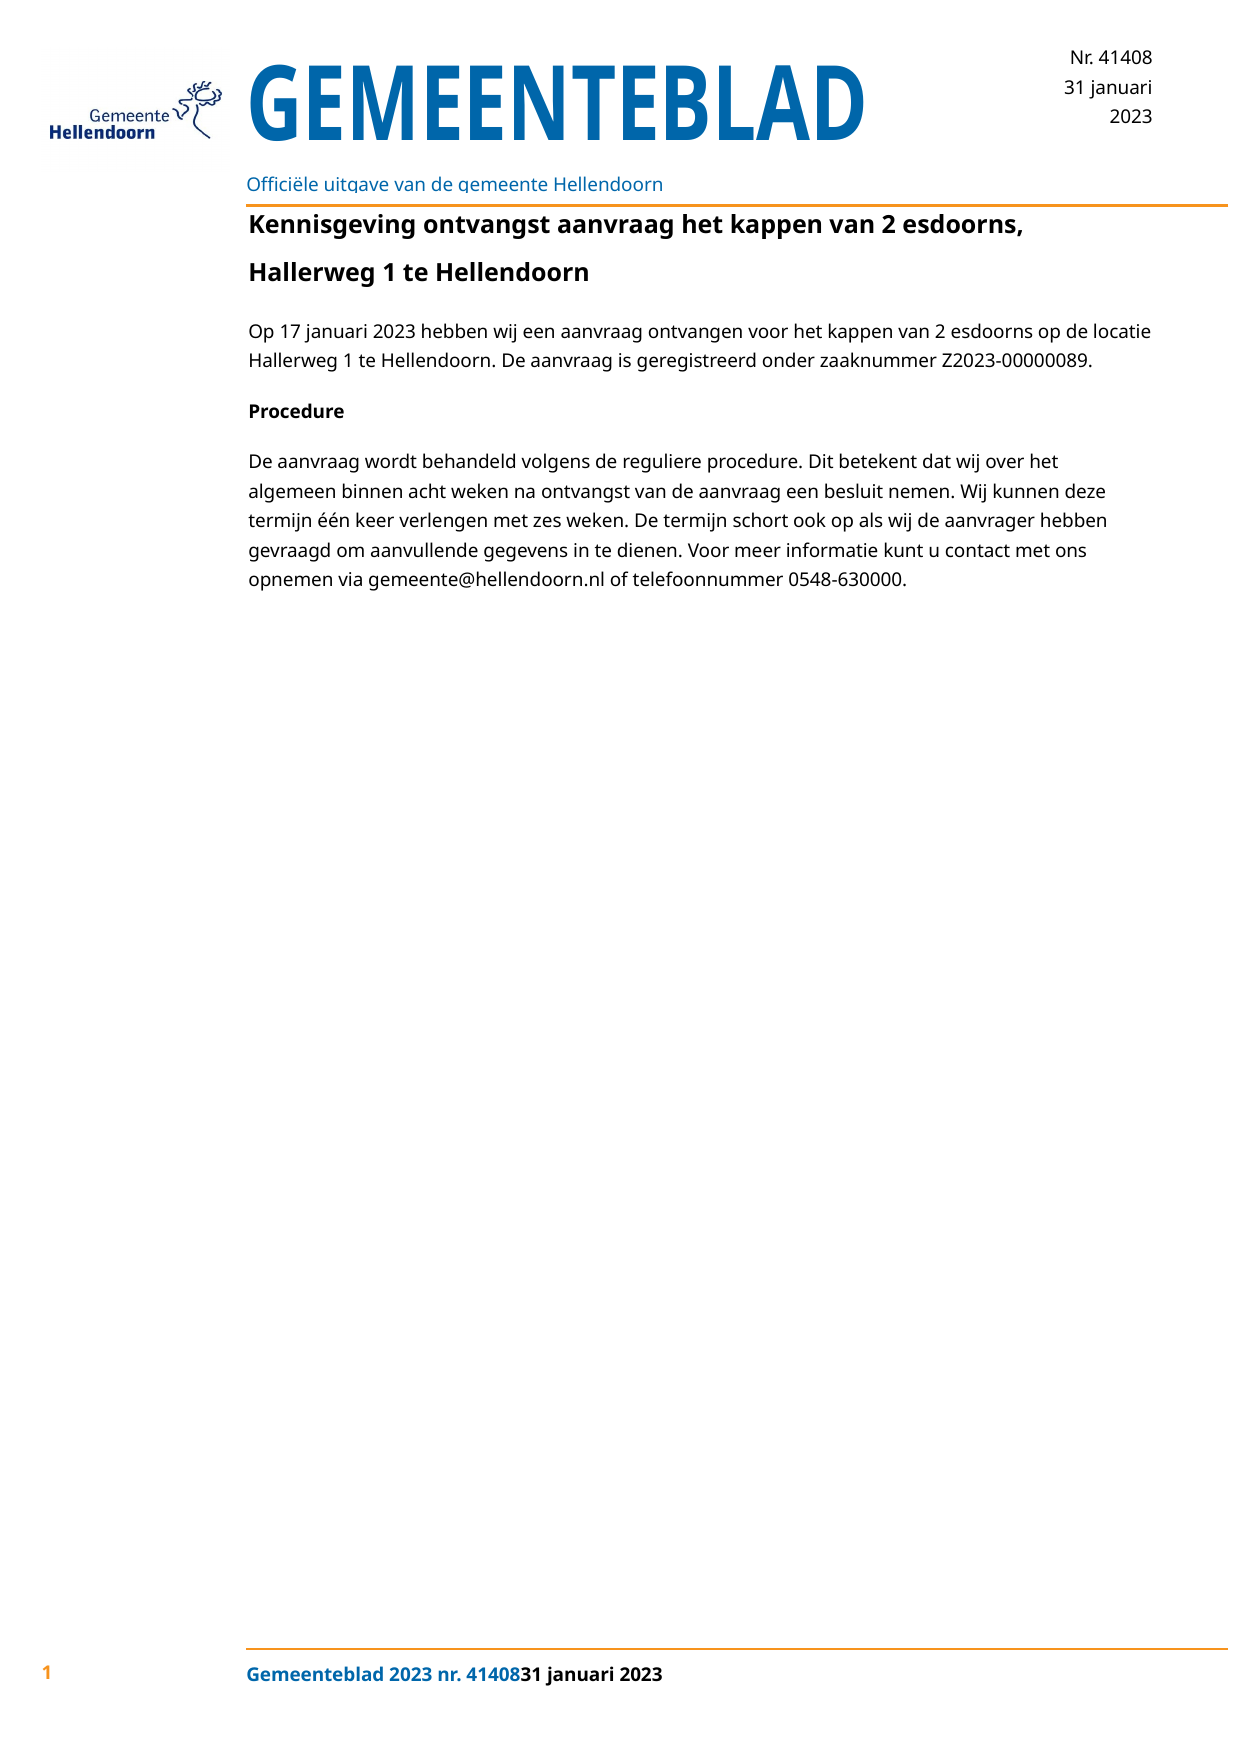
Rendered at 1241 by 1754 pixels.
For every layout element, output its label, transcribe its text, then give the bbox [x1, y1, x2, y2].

text Procedure [248, 398, 1152, 424]
text Op 17 januari 2023 hebben wij een aanvraag ontvangen voor het kappen van 2 esdoorns op de locatie Hallerweg 1 te Hellendoorn. De aanvraag is geregistreerd onder zaaknummer Z2023-00000089. [248, 318, 1152, 373]
text Kennisgeving ontvangst aanvraag het kappen van 2 esdoorns, Hallerweg 1 te Hellendoorn [248, 207, 1152, 288]
text De aanvraag wordt behandeld volgens de reguliere procedure. Dit betekent dat wij over het algemeen binnen acht weken na ontvangst van de aanvraag een besluit nemen. Wij kunnen deze termijn één keer verlengen met zes weken. De termijn schort ook op als wij de aanvrager hebben gevraagd om aanvullende gegevens in te dienen. Voor meer informatie kunt u contact met ons opnemen via gemeente@hellendoorn.nl of telefoonnummer 0548-630000. [248, 448, 1152, 592]
picture [41, 47, 231, 172]
